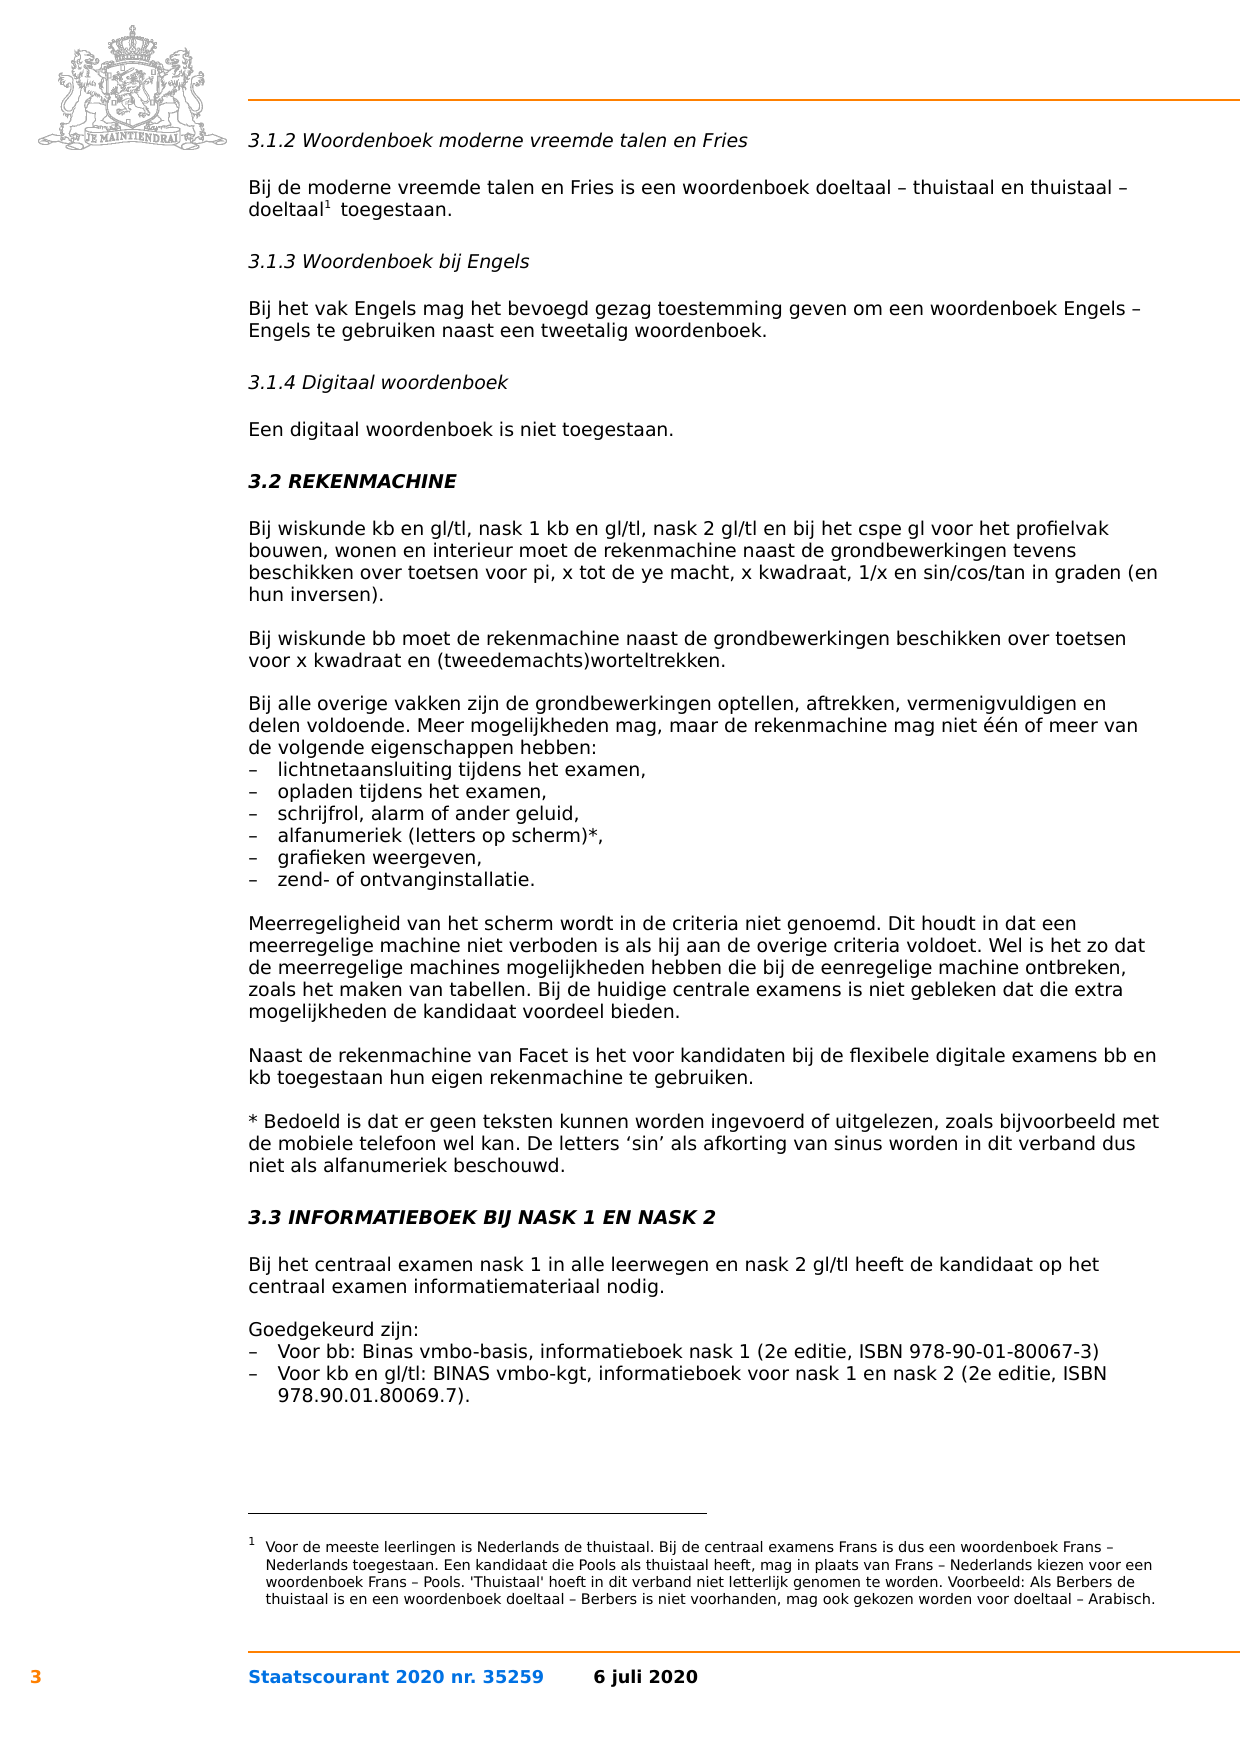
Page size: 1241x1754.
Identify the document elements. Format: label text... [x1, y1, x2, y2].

text Bij de moderne vreemde talen en Fries is een woordenboek doeltaal – thuistaal en thuistaal – doeltaal toegestaan. [248, 177, 1163, 221]
text Goedgekeurd zijn: [248, 1319, 1163, 1341]
text Bij alle overige vakken zijn de grondbewerkingen optellen, aftrekken, vermenigvuldigen en delen voldoende. Meer mogelijkheden mag, maar de rekenmachine mag niet één of meer van de volgende eigenschappen hebben: [248, 693, 1163, 759]
text Voor de meeste leerlingen is Nederlands de thuistaal. Bij de centraal examens Frans is dus een woordenboek Frans – Nederlands toegestaan. Een kandidaat die Pools als thuistaal heeft, mag in plaats van Frans – Nederlands kiezen voor een woordenboek Frans – Pools. 'Thuistaal' hoeft in dit verband niet letterlijk genomen te worden. Voorbeeld: Als Berbers de thuistaal is en een woordenboek doeltaal – Berbers is niet voorhanden, mag ook gekozen worden voor doeltaal – Arabisch. [248, 1535, 1163, 1608]
subtitle 3.2 REKENMACHINE [248, 471, 1163, 493]
text – schrijfrol, alarm of ander geluid, [248, 803, 1163, 825]
text – lichtnetaansluiting tijdens het examen, [248, 759, 1163, 781]
subtitle 3.1.4 Digitaal woordenboek [248, 372, 1163, 394]
text – Voor kb en gl/tl: BINAS vmbo-kgt, informatieboek voor nask 1 en nask 2 (2e editie, ISBN 978.90.01.80069.7). [248, 1363, 1163, 1407]
text Bij wiskunde bb moet de rekenmachine naast de grondbewerkingen beschikken over toetsen voor x kwadraat en (tweedemachts)worteltrekken. [248, 627, 1163, 671]
text – Voor bb: Binas vmbo-basis, informatieboek nask 1 (2e editie, ISBN 978-90-01-80067-3) [248, 1341, 1163, 1363]
text – zend- of ontvanginstallatie. [248, 869, 1163, 891]
text Een digitaal woordenboek is niet toegestaan. [248, 419, 1163, 441]
subtitle 3.1.2 Woordenboek moderne vreemde talen en Fries [248, 130, 1163, 152]
text – grafieken weergeven, [248, 847, 1163, 869]
picture [38, 25, 227, 150]
text Naast de rekenmachine van Facet is het voor kandidaten bij de flexibele digitale examens bb en kb toegestaan hun eigen rekenmachine te gebruiken. [248, 1045, 1163, 1089]
text Bij het centraal examen nask 1 in alle leerwegen en nask 2 gl/tl heeft de kandidaat op het centraal examen informatiemateriaal nodig. [248, 1253, 1163, 1297]
text * Bedoeld is dat er geen teksten kunnen worden ingevoerd of uitgelezen, zoals bijvoorbeeld met de mobiele telefoon wel kan. De letters ‘sin’ als afkorting van sinus worden in dit verband dus niet als alfanumeriek beschouwd. [248, 1111, 1163, 1177]
text Bij het vak Engels mag het bevoegd gezag toestemming geven om een woordenboek Engels – Engels te gebruiken naast een tweetalig woordenboek. [248, 298, 1163, 342]
subtitle 3.3 INFORMATIEBOEK BIJ NASK 1 EN NASK 2 [248, 1207, 1163, 1228]
text – alfanumeriek (letters op scherm)*, [248, 825, 1163, 847]
text Bij wiskunde kb en gl/tl, nask 1 kb en gl/tl, nask 2 gl/tl en bij het cspe gl voor het profielvak bouwen, wonen en interieur moet de rekenmachine naast de grondbewerkingen tevens beschikken over toetsen voor pi, x tot de ye macht, x kwadraat, 1/x en sin/cos/tan in graden (en hun inversen). [248, 518, 1163, 606]
text Meerregeligheid van het scherm wordt in de criteria niet genoemd. Dit houdt in dat een meerregelige machine niet verboden is als hij aan de overige criteria voldoet. Wel is het zo dat de meerregelige machines mogelijkheden hebben die bij de eenregelige machine ontbreken, zoals het maken van tabellen. Bij de huidige centrale examens is niet gebleken dat die extra mogelijkheden de kandidaat voordeel bieden. [248, 913, 1163, 1023]
text – opladen tijdens het examen, [248, 781, 1163, 803]
subtitle 3.1.3 Woordenboek bij Engels [248, 251, 1163, 273]
